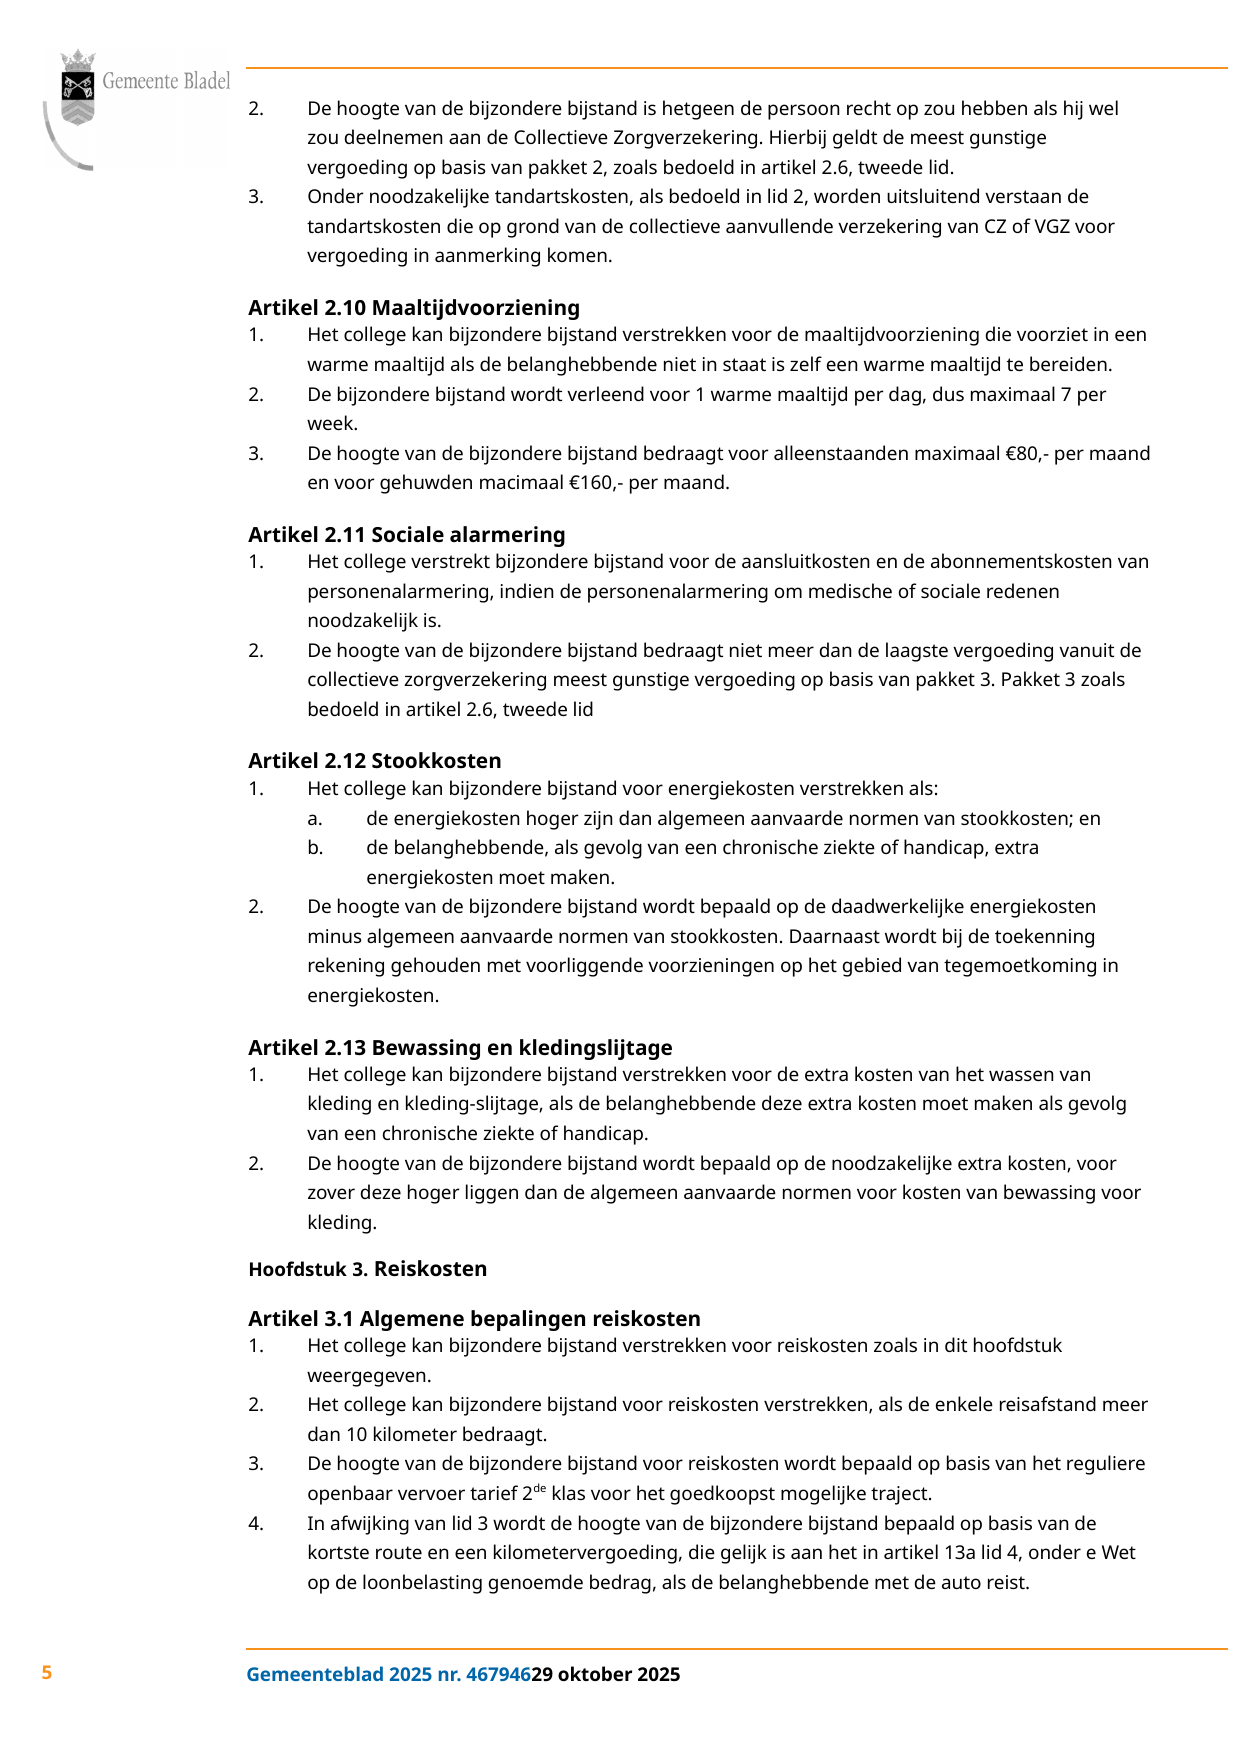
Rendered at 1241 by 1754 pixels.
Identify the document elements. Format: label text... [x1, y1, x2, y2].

list Het college kan bijzondere bijstand verstrekken voor de extra kosten van het wassen van kleding en kleding-slijtage, als de belanghebbende deze extra kosten moet maken als gevolg van een chronische ziekte of handicap. [248, 1061, 1152, 1146]
list De hoogte van de bijzondere bijstand wordt bepaald op de daadwerkelijke energiekosten minus algemeen aanvaarde normen van stookkosten. Daarnaast wordt bij de toekenning rekening gehouden met voorliggende voorzieningen op het gebied van tegemoetkoming in energiekosten. [248, 893, 1152, 1008]
text Artikel 3.1 Algemene bepalingen reiskosten [248, 1304, 1152, 1332]
list De bijzondere bijstand wordt verleend voor 1 warme maaltijd per dag, dus maximaal 7 per week. [248, 381, 1152, 436]
text Artikel 2.13 Bewassing en kledingslijtage [248, 1033, 1152, 1061]
text Hoofdstuk 3. Reiskosten [248, 1254, 1152, 1283]
list de belanghebbende, als gevolg van een chronische ziekte of handicap, extra energiekosten moet maken. [307, 834, 1152, 889]
list De hoogte van de bijzondere bijstand bedraagt niet meer dan de laagste vergoeding vanuit de collectieve zorgverzekering meest gunstige vergoeding op basis van pakket 3. Pakket 3 zoals bedoeld in artikel 2.6, tweede lid [248, 637, 1152, 722]
list Het college kan bijzondere bijstand voor reiskosten verstrekken, als de enkele reisafstand meer dan 10 kilometer bedraagt. [248, 1391, 1152, 1447]
list Onder noodzakelijke tandartskosten, als bedoeld in lid 2, worden uitsluitend verstaan de tandartskosten die op grond van de collectieve aanvullende verzekering van CZ of VGZ voor vergoeding in aanmerking komen. [248, 183, 1152, 268]
list De hoogte van de bijzondere bijstand bedraagt voor alleenstaanden maximaal €80,- per maand en voor gehuwden macimaal €160,- per maand. [248, 440, 1152, 495]
list Het college kan bijzondere bijstand voor energiekosten verstrekken als: [248, 775, 1152, 801]
list De hoogte van de bijzondere bijstand voor reiskosten wordt bepaald op basis van het reguliere openbaar vervoer tarief 2de klas voor het goedkoopst mogelijke traject. [248, 1451, 1152, 1506]
list De hoogte van de bijzondere bijstand wordt bepaald op de noodzakelijke extra kosten, voor zover deze hoger liggen dan de algemeen aanvaarde normen voor kosten van bewassing voor kleding. [248, 1150, 1152, 1235]
list In afwijking van lid 3 wordt de hoogte van de bijzondere bijstand bepaald op basis van de kortste route en een kilometervergoeding, die gelijk is aan het in artikel 13a lid 4, onder e Wet op de loonbelasting genoemde bedrag, als de belanghebbende met de auto reist. [248, 1510, 1152, 1595]
list Het college kan bijzondere bijstand verstrekken voor reiskosten zoals in dit hoofdstuk weergegeven. [248, 1332, 1152, 1388]
list De hoogte van de bijzondere bijstand is hetgeen de persoon recht op zou hebben als hij wel zou deelnemen aan de Collectieve Zorgverzekering. Hierbij geldt de meest gunstige vergoeding op basis van pakket 2, zoals bedoeld in artikel 2.6, tweede lid. [248, 95, 1152, 180]
list Het college verstrekt bijzondere bijstand voor de aansluitkosten en de abonnementskosten van personenalarmering, indien de personenalarmering om medische of sociale redenen noodzakelijk is. [248, 548, 1152, 633]
picture [41, 47, 231, 172]
list Het college kan bijzondere bijstand verstrekken voor de maaltijdvoorziening die voorziet in een warme maaltijd als de belanghebbende niet in staat is zelf een warme maaltijd te bereiden. [248, 322, 1152, 377]
list de energiekosten hoger zijn dan algemeen aanvaarde normen van stookkosten; en [307, 805, 1152, 830]
text Artikel 2.11 Sociale alarmering [248, 520, 1152, 548]
text Artikel 2.10 Maaltijdvoorziening [248, 293, 1152, 322]
text Artikel 2.12 Stookkosten [248, 747, 1152, 775]
